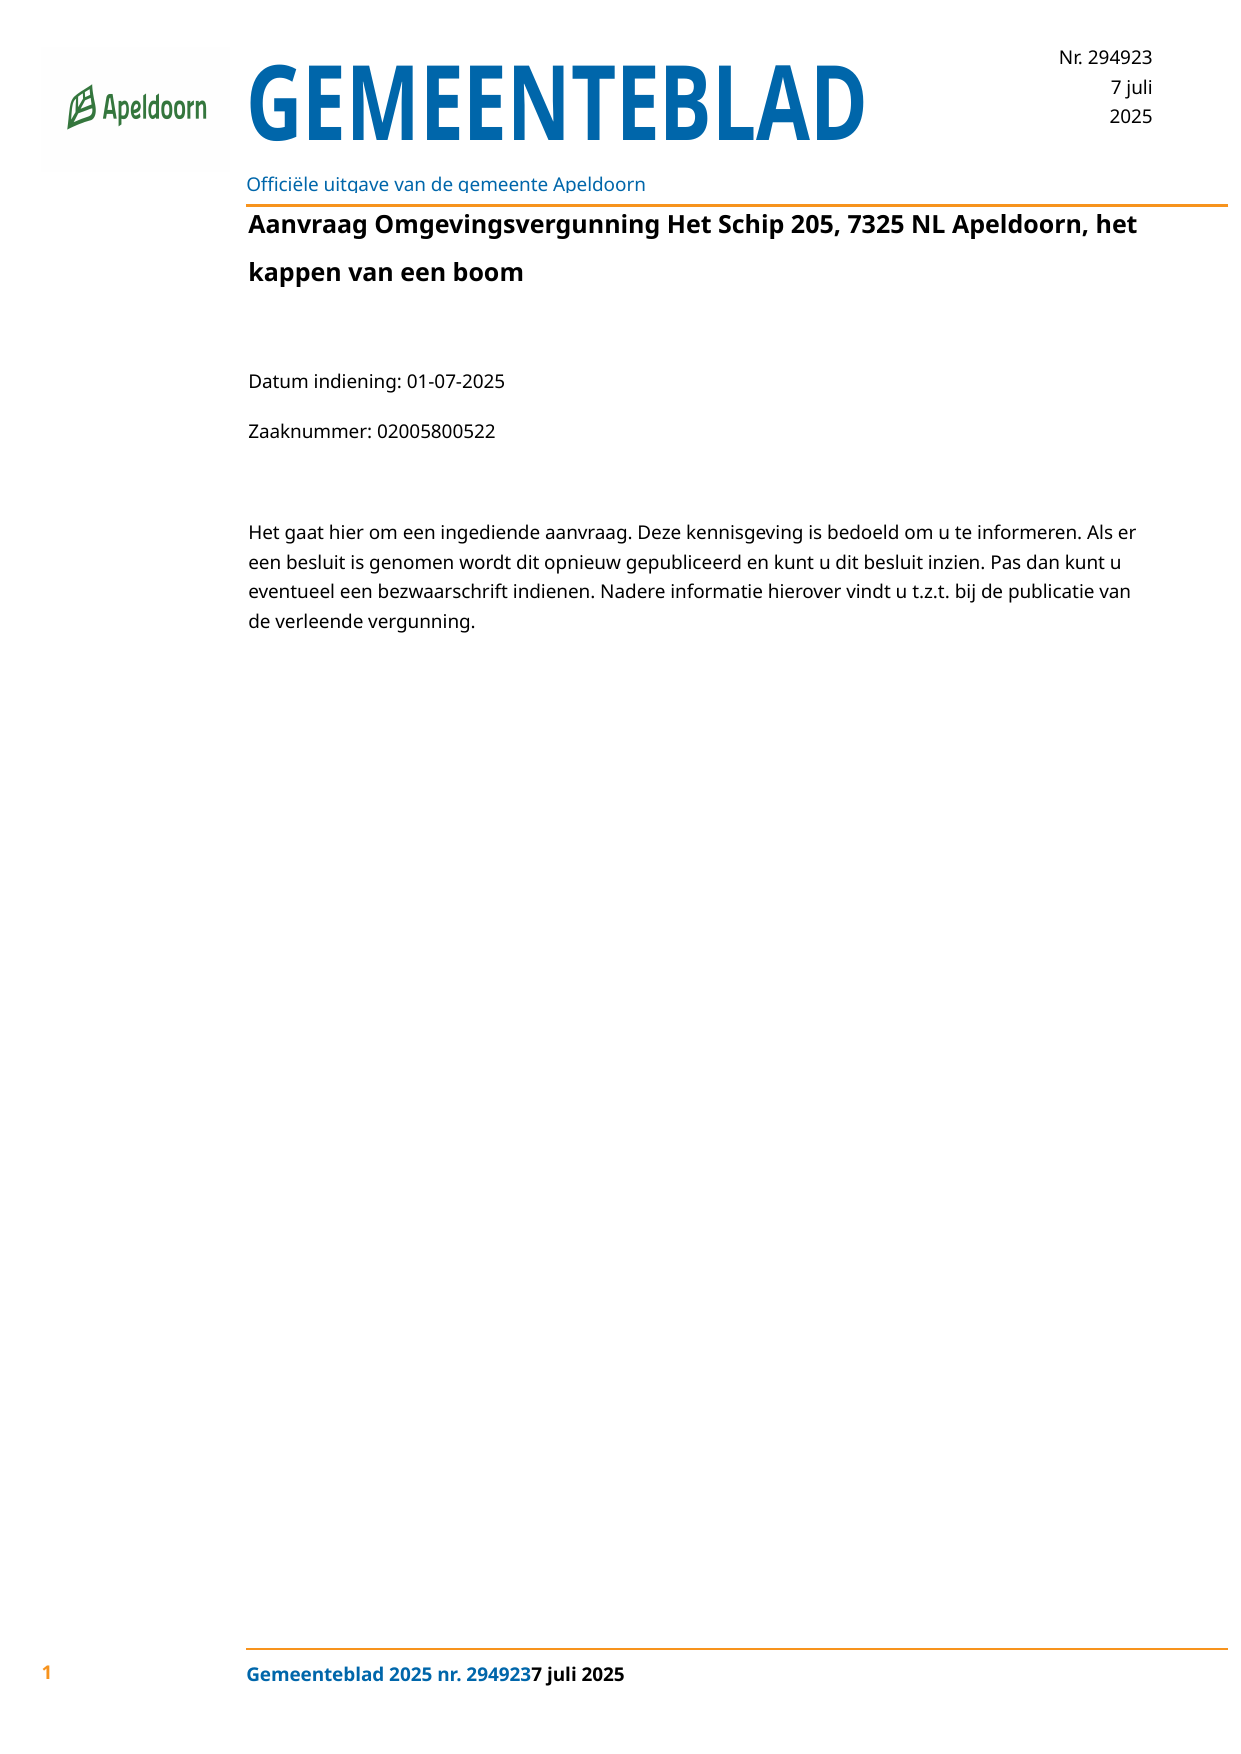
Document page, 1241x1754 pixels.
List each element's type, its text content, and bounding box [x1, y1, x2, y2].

picture [41, 47, 231, 172]
text Datum indiening: 01-07-2025 [248, 368, 1152, 394]
text Aanvraag Omgevingsvergunning Het Schip 205, 7325 NL Apeldoorn, het kappen van een boom [248, 207, 1152, 288]
text Het gaat hier om een ingediende aanvraag. Deze kennisgeving is bedoeld om u te informeren. Als er een besluit is genomen wordt dit opnieuw gepubliceerd en kunt u dit besluit inzien. Pas dan kunt u eventueel een bezwaarschrift indienen. Nadere informatie hierover vindt u t.z.t. bij de publicatie van de verleende vergunning. [248, 519, 1152, 634]
text Zaaknummer: 02005800522 [248, 419, 1152, 444]
